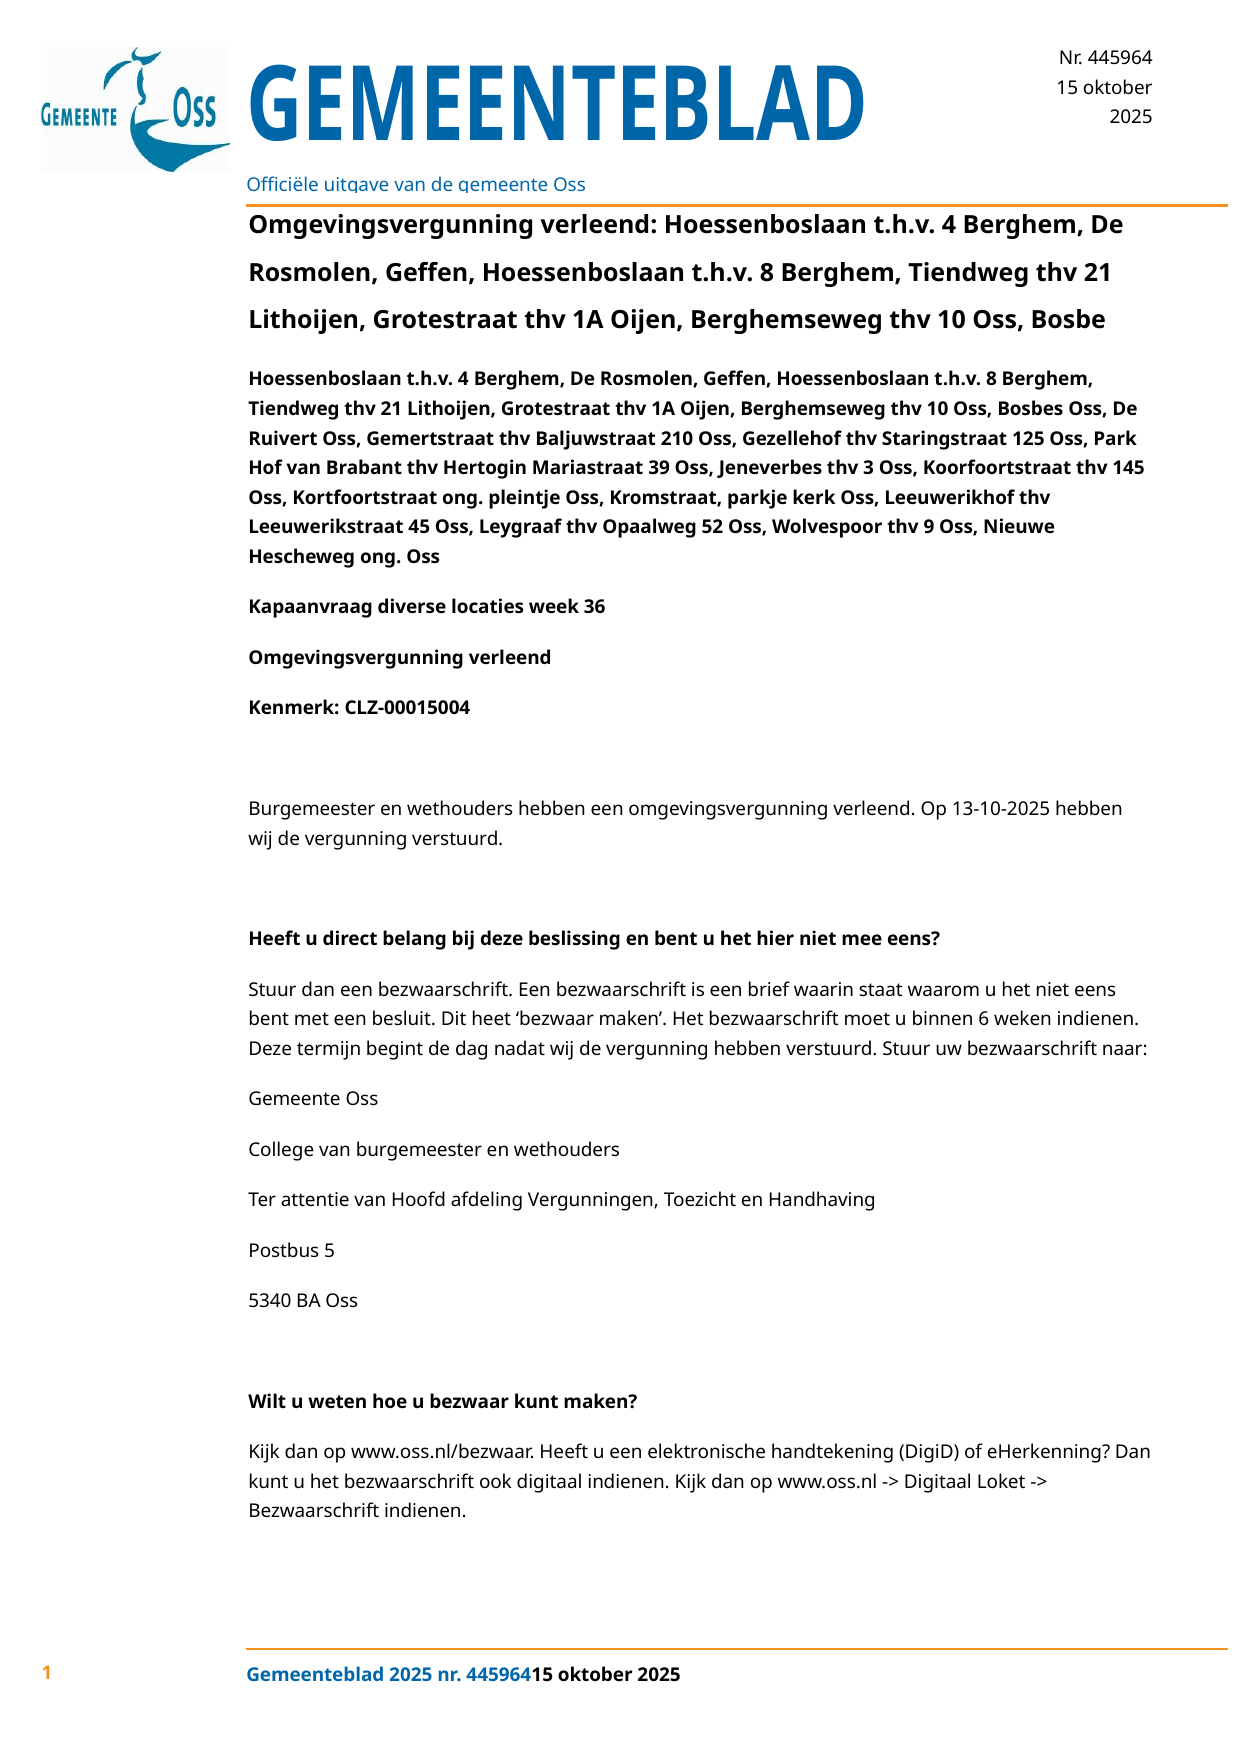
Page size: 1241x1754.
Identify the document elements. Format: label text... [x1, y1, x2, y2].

text Postbus 5 [248, 1237, 1152, 1262]
text College van burgemeester en wethouders [248, 1136, 1152, 1162]
text Kapaanvraag diverse locaties week 36 [248, 593, 1152, 619]
text Heeft u direct belang bij deze beslissing en bent u het hier niet mee eens? [248, 926, 1152, 951]
text Gemeente Oss [248, 1086, 1152, 1111]
text Omgevingsvergunning verleend: Hoessenboslaan t.h.v. 4 Berghem, De Rosmolen, Geffen, Hoessenboslaan t.h.v. 8 Berghem, Tiendweg thv 21 Lithoijen, Grotestraat thv 1A Oijen, Berghemseweg thv 10 Oss, Bosbe [248, 207, 1152, 336]
text Hoessenboslaan t.h.v. 4 Berghem, De Rosmolen, Geffen, Hoessenboslaan t.h.v. 8 Berghem, Tiendweg thv 21 Lithoijen, Grotestraat thv 1A Oijen, Berghemseweg thv 10 Oss, Bosbes Oss, De Ruivert Oss, Gemertstraat thv Baljuwstraat 210 Oss, Gezellehof thv Staringstraat 125 Oss, Park Hof van Brabant thv Hertogin Mariastraat 39 Oss, Jeneverbes thv 3 Oss, Koorfoortstraat thv 145 Oss, Kortfoortstraat ong. pleintje Oss, Kromstraat, parkje kerk Oss, Leeuwerikhof thv Leeuwerikstraat 45 Oss, Leygraaf thv Opaalweg 52 Oss, Wolvespoor thv 9 Oss, Nieuwe Hescheweg ong. Oss [248, 366, 1152, 569]
text Wilt u weten hoe u bezwaar kunt maken? [248, 1388, 1152, 1414]
text Stuur dan een bezwaarschrift. Een bezwaarschrift is een brief waarin staat waarom u het niet eens bent met een besluit. Dit heet ‘bezwaar maken’. Het bezwaarschrift moet u binnen 6 weken indienen. Deze termijn begint de dag nadat wij de vergunning hebben verstuurd. Stuur uw bezwaarschrift naar: [248, 976, 1152, 1061]
text 5340 BA Oss [248, 1287, 1152, 1313]
text Kenmerk: CLZ-00015004 [248, 694, 1152, 720]
text Burgemeester en wethouders hebben een omgevingsvergunning verleend. Op 13-10-2025 hebben wij de vergunning verstuurd. [248, 795, 1152, 850]
picture [41, 47, 231, 172]
text Omgevingsvergunning verleend [248, 644, 1152, 669]
text Kijk dan op www.oss.nl/bezwaar. Heeft u een elektronische handtekening (DigiD) of eHerkenning? Dan kunt u het bezwaarschrift ook digitaal indienen. Kijk dan op www.oss.nl -> Digitaal Loket -> Bezwaarschrift indienen. [248, 1438, 1152, 1523]
text Ter attentie van Hoofd afdeling Vergunningen, Toezicht en Handhaving [248, 1186, 1152, 1212]
